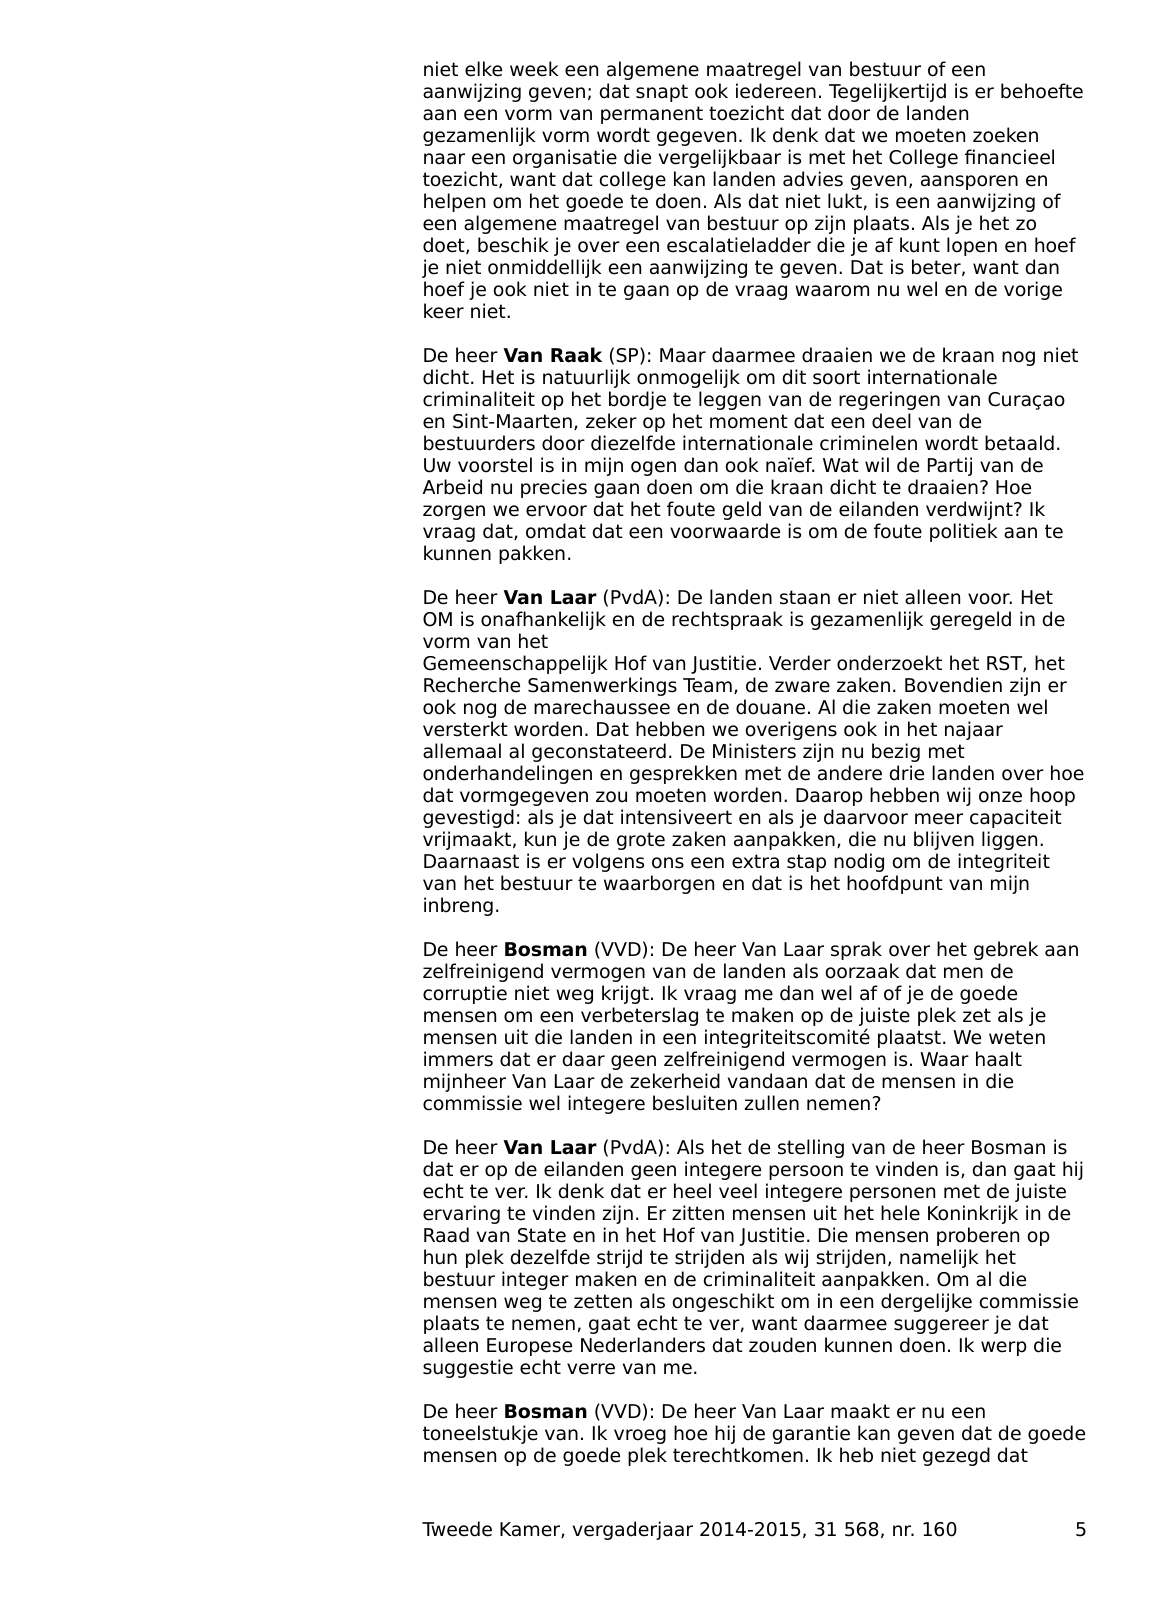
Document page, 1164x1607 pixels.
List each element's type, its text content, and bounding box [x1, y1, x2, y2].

text De heer Van Laar (PvdA): Als het de stelling van de heer Bosman is dat er op de eilanden geen integere persoon te vinden is, dan gaat hij echt te ver. Ik denk dat er heel veel integere personen met de juiste ervaring te vinden zijn. Er zitten mensen uit het hele Koninkrijk in de Raad van State en in het Hof van Justitie. Die mensen proberen op hun plek dezelfde strijd te strijden als wij strijden, namelijk het bestuur integer maken en de criminaliteit aanpakken. Om al die mensen weg te zetten als ongeschikt om in een dergelijke commissie plaats te nemen, gaat echt te ver, want daarmee suggereer je dat alleen Europese Nederlanders dat zouden kunnen doen. Ik werp die suggestie echt verre van me. [422, 1137, 1087, 1379]
text Gemeenschappelijk Hof van Justitie. Verder onderzoekt het RST, het Recherche Samenwerkings Team, de zware zaken. Bovendien zijn er ook nog de marechaussee en de douane. Al die zaken moeten wel versterkt worden. Dat hebben we overigens ook in het najaar allemaal al geconstateerd. De Ministers zijn nu bezig met onderhandelingen en gesprekken met de andere drie landen over hoe dat vormgegeven zou moeten worden. Daarop hebben wij onze hoop gevestigd: als je dat intensiveert en als je daarvoor meer capaciteit vrijmaakt, kun je de grote zaken aanpakken, die nu blijven liggen. Daarnaast is er volgens ons een extra stap nodig om de integriteit van het bestuur te waarborgen en dat is het hoofdpunt van mijn inbreng. [422, 653, 1087, 917]
text De heer Van Laar (PvdA): De landen staan er niet alleen voor. Het OM is onafhankelijk en de rechtspraak is gezamenlijk geregeld in de vorm van het [422, 587, 1087, 653]
text niet elke week een algemene maatregel van bestuur of een aanwijzing geven; dat snapt ook iedereen. Tegelijkertijd is er behoefte aan een vorm van permanent toezicht dat door de landen gezamenlijk vorm wordt gegeven. Ik denk dat we moeten zoeken naar een organisatie die vergelijkbaar is met het College financieel toezicht, want dat college kan landen advies geven, aansporen en helpen om het goede te doen. Als dat niet lukt, is een aanwijzing of een algemene maatregel van bestuur op zijn plaats. Als je het zo doet, beschik je over een escalatieladder die je af kunt lopen en hoef je niet onmiddellijk een aanwijzing te geven. Dat is beter, want dan hoef je ook niet in te gaan op de vraag waarom nu wel en de vorige keer niet. [422, 59, 1087, 323]
text De heer Bosman (VVD): De heer Van Laar maakt er nu een toneelstukje van. Ik vroeg hoe hij de garantie kan geven dat de goede mensen op de goede plek terechtkomen. Ik heb niet gezegd dat [422, 1401, 1087, 1467]
text De heer Van Raak (SP): Maar daarmee draaien we de kraan nog niet dicht. Het is natuurlijk onmogelijk om dit soort internationale criminaliteit op het bordje te leggen van de regeringen van Curaçao en Sint-Maarten, zeker op het moment dat een deel van de bestuurders door diezelfde internationale criminelen wordt betaald. Uw voorstel is in mijn ogen dan ook naïef. Wat wil de Partij van de Arbeid nu precies gaan doen om die kraan dicht te draaien? Hoe zorgen we ervoor dat het foute geld van de eilanden verdwijnt? Ik vraag dat, omdat dat een voorwaarde is om de foute politiek aan te kunnen pakken. [422, 345, 1087, 565]
text De heer Bosman (VVD): De heer Van Laar sprak over het gebrek aan zelfreinigend vermogen van de landen als oorzaak dat men de corruptie niet weg krijgt. Ik vraag me dan wel af of je de goede mensen om een verbeterslag te maken op de juiste plek zet als je mensen uit die landen in een integriteitscomité plaatst. We weten immers dat er daar geen zelfreinigend vermogen is. Waar haalt mijnheer Van Laar de zekerheid vandaan dat de mensen in die commissie wel integere besluiten zullen nemen? [422, 939, 1087, 1115]
